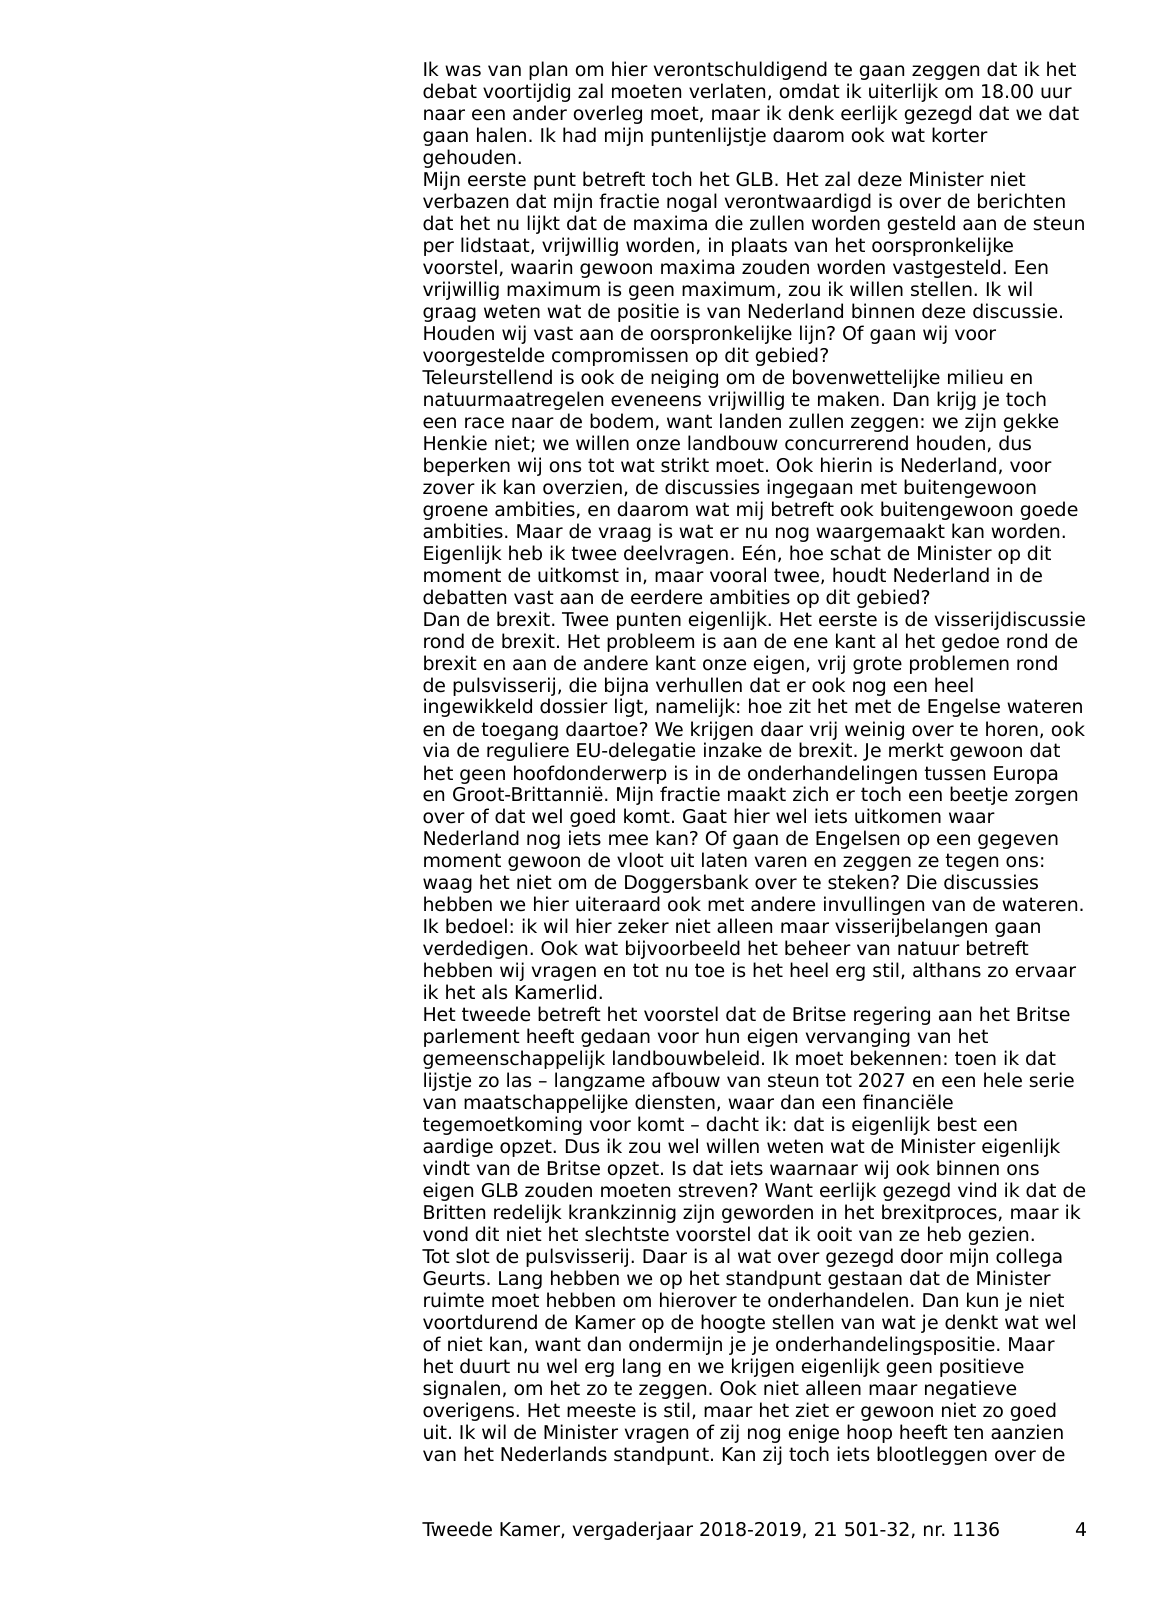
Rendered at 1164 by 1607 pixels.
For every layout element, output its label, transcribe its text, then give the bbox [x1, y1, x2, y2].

text Teleurstellend is ook de neiging om de bovenwettelijke milieu en natuurmaatregelen eveneens vrijwillig te maken. Dan krijg je toch een race naar de bodem, want landen zullen zeggen: we zijn gekke Henkie niet; we willen onze landbouw concurrerend houden, dus beperken wij ons tot wat strikt moet. Ook hierin is Nederland, voor zover ik kan overzien, de discussies ingegaan met buitengewoon groene ambities, en daarom wat mij betreft ook buitengewoon goede ambities. Maar de vraag is wat er nu nog waargemaakt kan worden. Eigenlijk heb ik twee deelvragen. Eén, hoe schat de Minister op dit moment de uitkomst in, maar vooral twee, houdt Nederland in de debatten vast aan de eerdere ambities op dit gebied? [422, 367, 1087, 608]
text Tot slot de pulsvisserij. Daar is al wat over gezegd door mijn collega Geurts. Lang hebben we op het standpunt gestaan dat de Minister ruimte moet hebben om hierover te onderhandelen. Dan kun je niet voortdurend de Kamer op de hoogte stellen van wat je denkt wat wel of niet kan, want dan ondermijn je je onderhandelingspositie. Maar het duurt nu wel erg lang en we krijgen eigenlijk geen positieve signalen, om het zo te zeggen. Ook niet alleen maar negatieve overigens. Het meeste is stil, maar het ziet er gewoon niet zo goed uit. Ik wil de Minister vragen of zij nog enige hoop heeft ten aanzien van het Nederlands standpunt. Kan zij toch iets blootleggen over de [422, 1246, 1087, 1466]
text Mijn eerste punt betreft toch het GLB. Het zal deze Minister niet verbazen dat mijn fractie nogal verontwaardigd is over de berichten dat het nu lijkt dat de maxima die zullen worden gesteld aan de steun per lidstaat, vrijwillig worden, in plaats van het oorspronkelijke voorstel, waarin gewoon maxima zouden worden vastgesteld. Een vrijwillig maximum is geen maximum, zou ik willen stellen. Ik wil graag weten wat de positie is van Nederland binnen deze discussie. Houden wij vast aan de oorspronkelijke lijn? Of gaan wij voor voorgestelde compromissen op dit gebied? [422, 169, 1087, 367]
text Het tweede betreft het voorstel dat de Britse regering aan het Britse parlement heeft gedaan voor hun eigen vervanging van het gemeenschappelijk landbouwbeleid. Ik moet bekennen: toen ik dat lijstje zo las – langzame afbouw van steun tot 2027 en een hele serie van maatschappelijke diensten, waar dan een financiële tegemoetkoming voor komt – dacht ik: dat is eigenlijk best een aardige opzet. Dus ik zou wel willen weten wat de Minister eigenlijk vindt van de Britse opzet. Is dat iets waarnaar wij ook binnen ons eigen GLB zouden moeten streven? Want eerlijk gezegd vind ik dat de Britten redelijk krankzinnig zijn geworden in het brexitproces, maar ik vond dit niet het slechtste voorstel dat ik ooit van ze heb gezien. [422, 1004, 1087, 1246]
text Dan de brexit. Twee punten eigenlijk. Het eerste is de visserijdiscussie rond de brexit. Het probleem is aan de ene kant al het gedoe rond de brexit en aan de andere kant onze eigen, vrij grote problemen rond de pulsvisserij, die bijna verhullen dat er ook nog een heel ingewikkeld dossier ligt, namelijk: hoe zit het met de Engelse wateren en de toegang daartoe? We krijgen daar vrij weinig over te horen, ook via de reguliere EU-delegatie inzake de brexit. Je merkt gewoon dat het geen hoofdonderwerp is in de onderhandelingen tussen Europa en Groot-Brittannië. Mijn fractie maakt zich er toch een beetje zorgen over of dat wel goed komt. Gaat hier wel iets uitkomen waar Nederland nog iets mee kan? Of gaan de Engelsen op een gegeven moment gewoon de vloot uit laten varen en zeggen ze tegen ons: waag het niet om de Doggersbank over te steken? Die discussies hebben we hier uiteraard ook met andere invullingen van de wateren. Ik bedoel: ik wil hier zeker niet alleen maar visserijbelangen gaan verdedigen. Ook wat bijvoorbeeld het beheer van natuur betreft hebben wij vragen en tot nu toe is het heel erg stil, althans zo ervaar ik het als Kamerlid. [422, 608, 1087, 1004]
text Ik was van plan om hier verontschuldigend te gaan zeggen dat ik het debat voortijdig zal moeten verlaten, omdat ik uiterlijk om 18.00 uur naar een ander overleg moet, maar ik denk eerlijk gezegd dat we dat gaan halen. Ik had mijn puntenlijstje daarom ook wat korter gehouden. [422, 59, 1087, 169]
